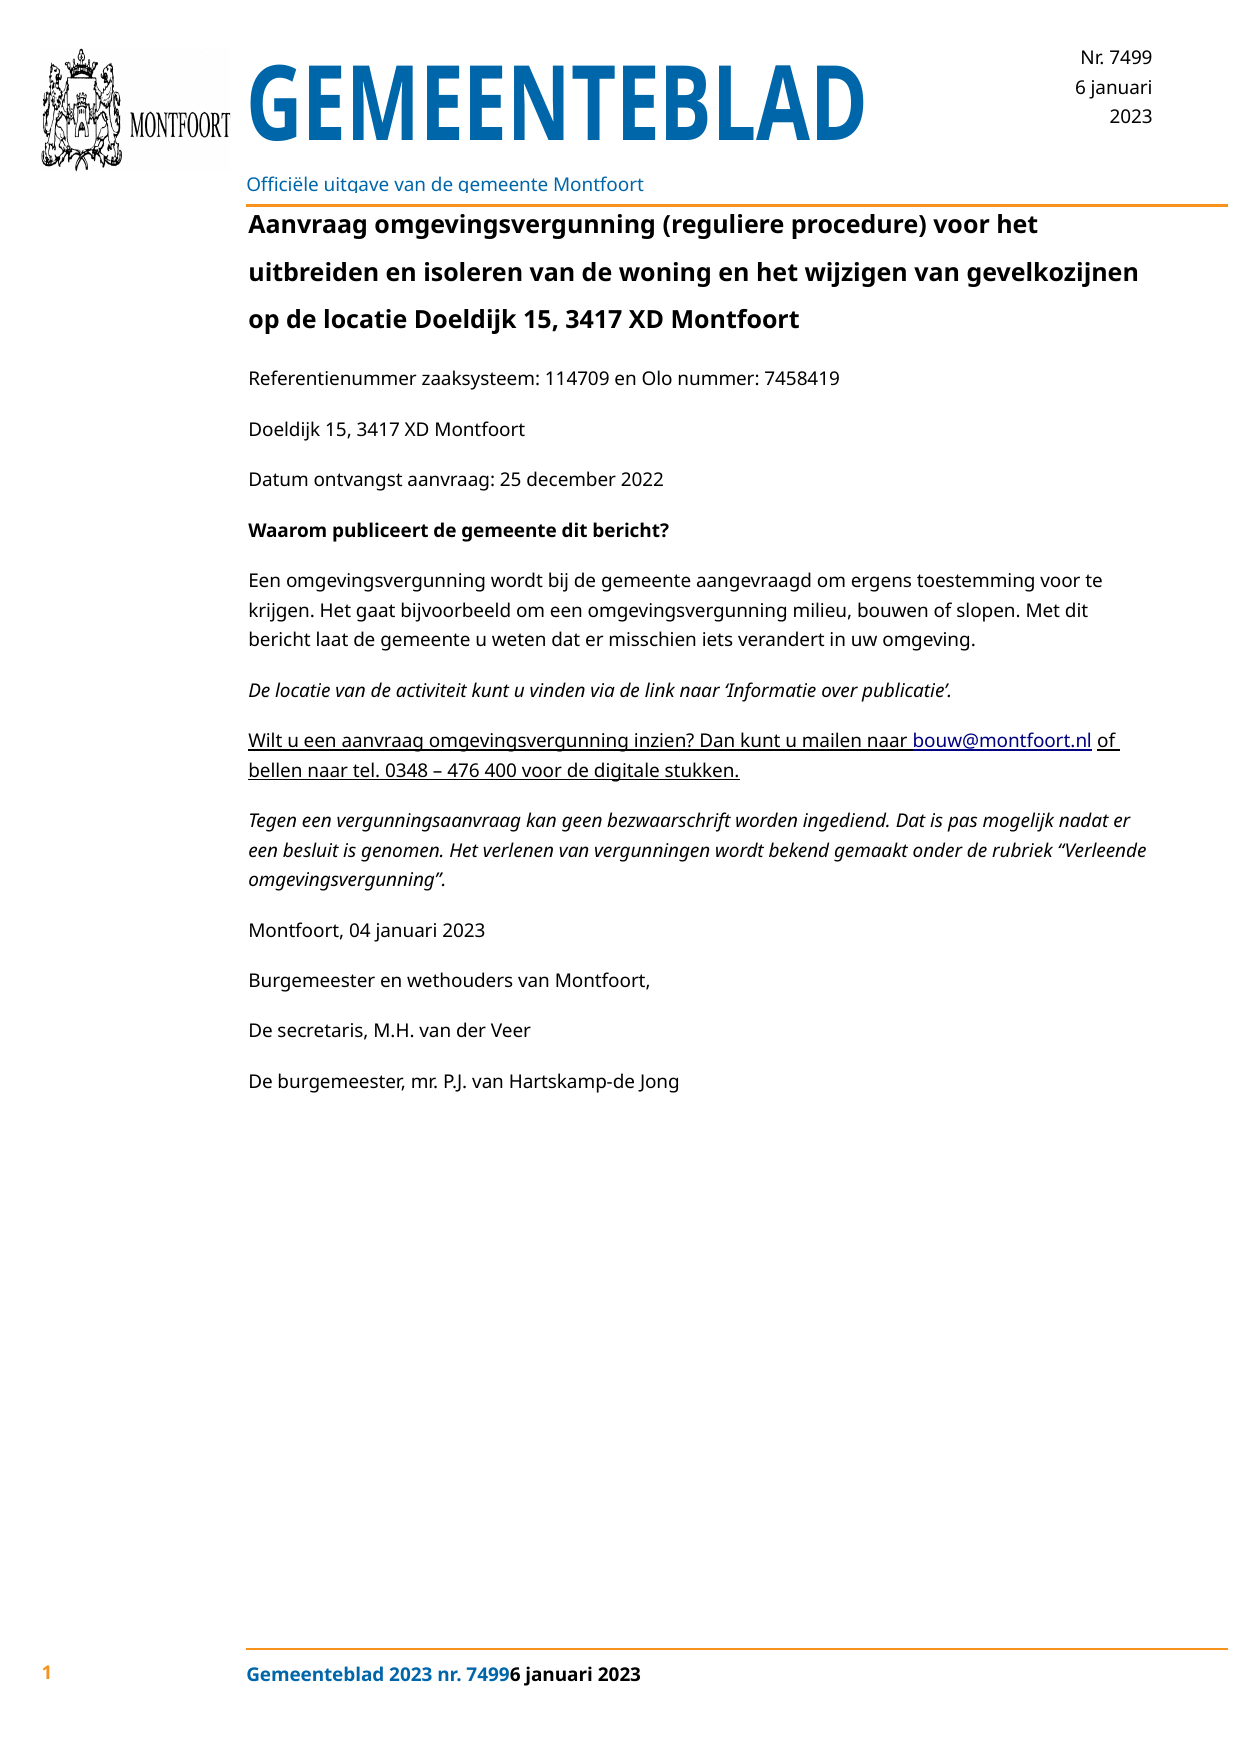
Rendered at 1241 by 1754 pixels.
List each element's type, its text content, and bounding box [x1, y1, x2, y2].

text Tegen een vergunningsaanvraag kan geen bezwaarschrift worden ingediend. Dat is pas mogelijk nadat er een besluit is genomen. Het verlenen van vergunningen wordt bekend gemaakt onder de rubriek “Verleende omgevingsvergunning”. [248, 807, 1152, 892]
text Montfoort, 04 januari 2023 [248, 917, 1152, 942]
text Wilt u een aanvraag omgevingsvergunning inzien? Dan kunt u mailen naar bouw@montfoort.nl of bellen naar tel. 0348 – 476 400 voor de digitale stukken. [248, 727, 1152, 782]
picture [41, 47, 231, 172]
text Waarom publiceert de gemeente dit bericht? [248, 517, 1152, 542]
text Referentienummer zaaksysteem: 114709 en Olo nummer: 7458419 [248, 366, 1152, 391]
text Datum ontvangst aanvraag: 25 december 2022 [248, 466, 1152, 492]
text Aanvraag omgevingsvergunning (reguliere procedure) voor het uitbreiden en isoleren van de woning en het wijzigen van gevelkozijnen op de locatie Doeldijk 15, 3417 XD Montfoort [248, 207, 1152, 336]
text De locatie van de activiteit kunt u vinden via de link naar ‘Informatie over publicatie’. [248, 677, 1152, 702]
text Doeldijk 15, 3417 XD Montfoort [248, 416, 1152, 442]
text De secretaris, M.H. van der Veer [248, 1018, 1152, 1043]
text Een omgevingsvergunning wordt bij de gemeente aangevraagd om ergens toestemming voor te krijgen. Het gaat bijvoorbeeld om een omgevingsvergunning milieu, bouwen of slopen. Met dit bericht laat de gemeente u weten dat er misschien iets verandert in uw omgeving. [248, 567, 1152, 652]
text Burgemeester en wethouders van Montfoort, [248, 967, 1152, 993]
text De burgemeester, mr. P.J. van Hartskamp-de Jong [248, 1068, 1152, 1094]
